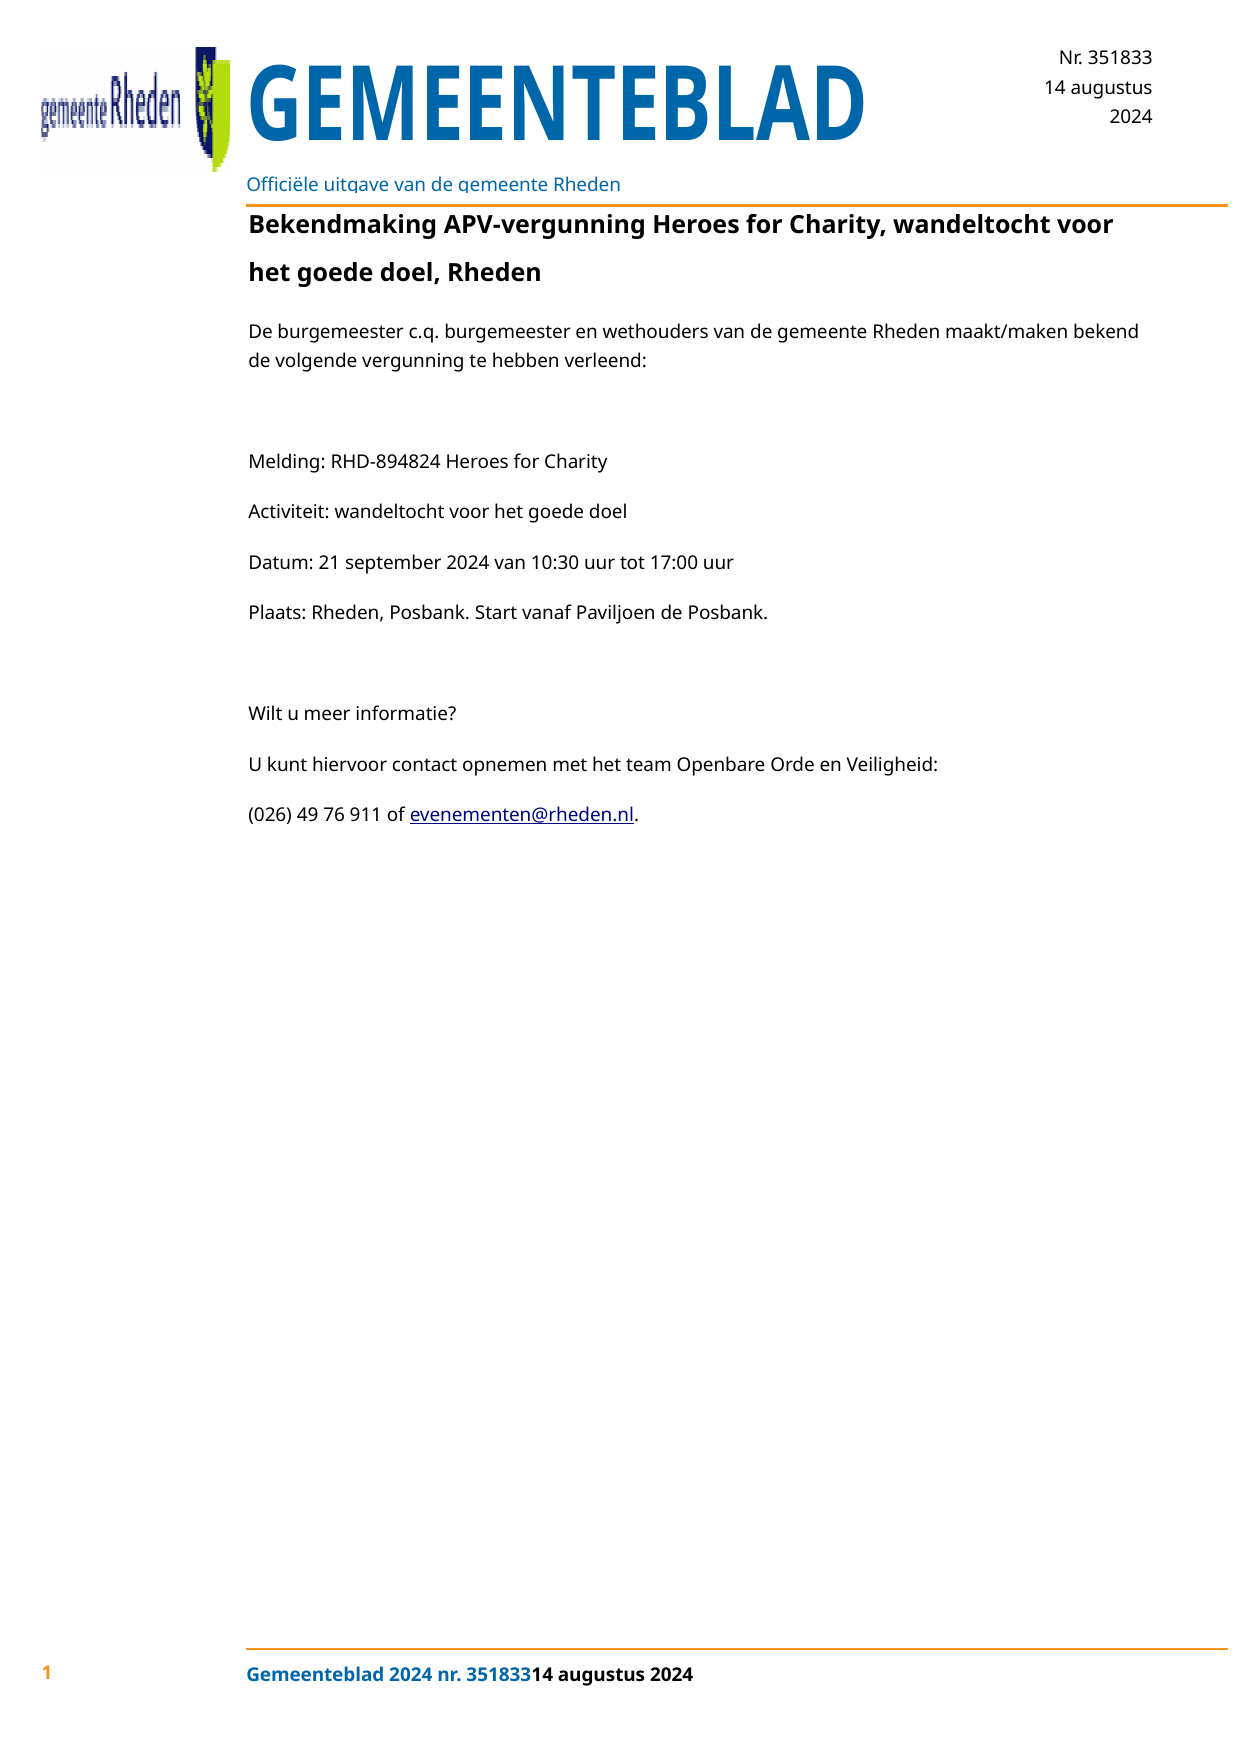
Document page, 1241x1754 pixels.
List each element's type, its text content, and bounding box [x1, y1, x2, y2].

text Plaats: Rheden, Posbank. Start vanaf Paviljoen de Posbank. [248, 599, 1152, 625]
text Melding: RHD-894824 Heroes for Charity [248, 448, 1152, 474]
text Datum: 21 september 2024 van 10:30 uur tot 17:00 uur [248, 549, 1152, 575]
text (026) 49 76 911 of evenementen@rheden.nl. [248, 801, 1152, 827]
text Wilt u meer informatie? [248, 700, 1152, 726]
picture [41, 47, 231, 172]
text Activiteit: wandeltocht voor het goede doel [248, 499, 1152, 524]
text U kunt hiervoor contact opnemen met het team Openbare Orde en Veiligheid: [248, 751, 1152, 777]
text De burgemeester c.q. burgemeester en wethouders van de gemeente Rheden maakt/maken bekend de volgende vergunning te hebben verleend: [248, 318, 1152, 373]
text Bekendmaking APV-vergunning Heroes for Charity, wandeltocht voor het goede doel, Rheden [248, 207, 1152, 288]
